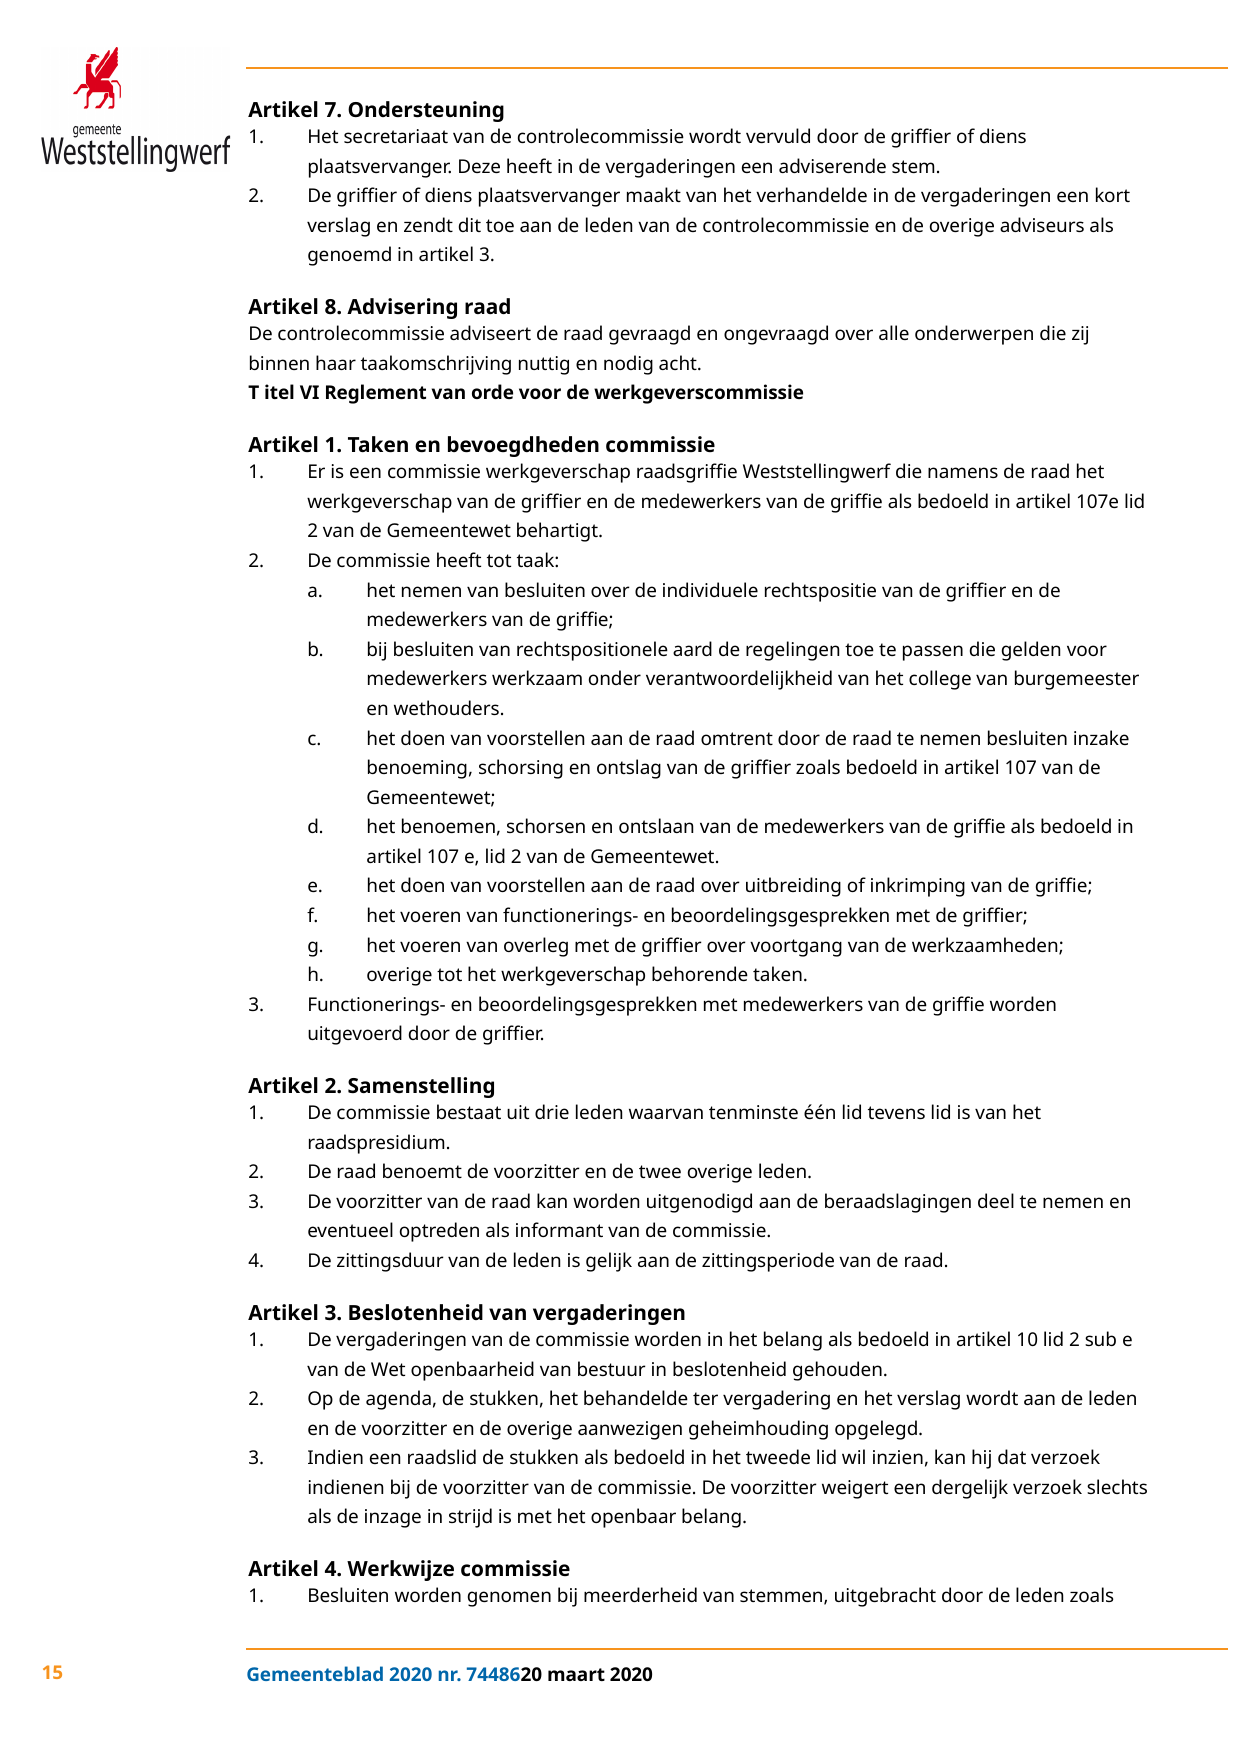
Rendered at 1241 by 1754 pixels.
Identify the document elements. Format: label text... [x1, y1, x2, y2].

list Op de agenda, de stukken, het behandelde ter vergadering en het verslag wordt aan de leden en de voorzitter en de overige aanwezigen geheimhouding opgelegd. [248, 1385, 1152, 1441]
list Indien een raadslid de stukken als bedoeld in het tweede lid wil inzien, kan hij dat verzoek indienen bij de voorzitter van de commissie. De voorzitter weigert een dergelijk verzoek slechts als de inzage in strijd is met het openbaar belang. [248, 1444, 1152, 1529]
list Besluiten worden genomen bij meerderheid van stemmen, uitgebracht door de leden zoals [248, 1582, 1152, 1608]
text Artikel 2. Samenstelling [248, 1071, 1152, 1099]
text De controlecommissie adviseert de raad gevraagd en ongevraagd over alle onderwerpen die zij binnen haar taakomschrijving nuttig en nodig acht. [248, 320, 1152, 376]
text Artikel 8. Advisering raad [248, 292, 1152, 320]
list het voeren van overleg met de griffier over voortgang van de werkzaamheden; [307, 932, 1152, 957]
list De zittingsduur van de leden is gelijk aan de zittingsperiode van de raad. [248, 1247, 1152, 1273]
list het doen van voorstellen aan de raad over uitbreiding of inkrimping van de griffie; [307, 873, 1152, 898]
list De raad benoemt de voorzitter en de twee overige leden. [248, 1158, 1152, 1184]
text Artikel 4. Werkwijze commissie [248, 1554, 1152, 1582]
text Artikel 7. Ondersteuning [248, 95, 1152, 123]
list overige tot het werkgeverschap behorende taken. [307, 961, 1152, 987]
text T itel VI Reglement van orde voor de werkgeverscommissie [248, 379, 1152, 405]
list het benoemen, schorsen en ontslaan van de medewerkers van de griffie als bedoeld in artikel 107 e, lid 2 van de Gemeentewet. [307, 813, 1152, 869]
list Er is een commissie werkgeverschap raadsgriffie Weststellingwerf die namens de raad het werkgeverschap van de griffier en de medewerkers van de griffie als bedoeld in artikel 107e lid 2 van de Gemeentewet behartigt. [248, 458, 1152, 543]
list De voorzitter van de raad kan worden uitgenodigd aan de beraadslagingen deel te nemen en eventueel optreden als informant van de commissie. [248, 1188, 1152, 1243]
list het nemen van besluiten over de individuele rechtspositie van de griffier en de medewerkers van de griffie; [307, 577, 1152, 632]
picture [41, 47, 231, 172]
list Functionerings- en beoordelingsgesprekken met medewerkers van de griffie worden uitgevoerd door de griffier. [248, 991, 1152, 1046]
text Artikel 1. Taken en bevoegdheden commissie [248, 430, 1152, 458]
list het voeren van functionerings- en beoordelingsgesprekken met de griffier; [307, 902, 1152, 928]
list De commissie bestaat uit drie leden waarvan tenminste één lid tevens lid is van het raadspresidium. [248, 1099, 1152, 1155]
list het doen van voorstellen aan de raad omtrent door de raad te nemen besluiten inzake benoeming, schorsing en ontslag van de griffier zoals bedoeld in artikel 107 van de Gemeentewet; [307, 725, 1152, 809]
list De vergaderingen van de commissie worden in het belang als bedoeld in artikel 10 lid 2 sub e van de Wet openbaarheid van bestuur in beslotenheid gehouden. [248, 1326, 1152, 1381]
list bij besluiten van rechtspositionele aard de regelingen toe te passen die gelden voor medewerkers werkzaam onder verantwoordelijkheid van het college van burgemeester en wethouders. [307, 636, 1152, 721]
list De griffier of diens plaatsvervanger maakt van het verhandelde in de vergaderingen een kort verslag en zendt dit toe aan de leden van de controlecommissie en de overige adviseurs als genoemd in artikel 3. [248, 182, 1152, 267]
list Het secretariaat van de controlecommissie wordt vervuld door de griffier of diens plaatsvervanger. Deze heeft in de vergaderingen een adviserende stem. [248, 123, 1152, 178]
text Artikel 3. Beslotenheid van vergaderingen [248, 1298, 1152, 1326]
list De commissie heeft tot taak: [248, 547, 1152, 573]
